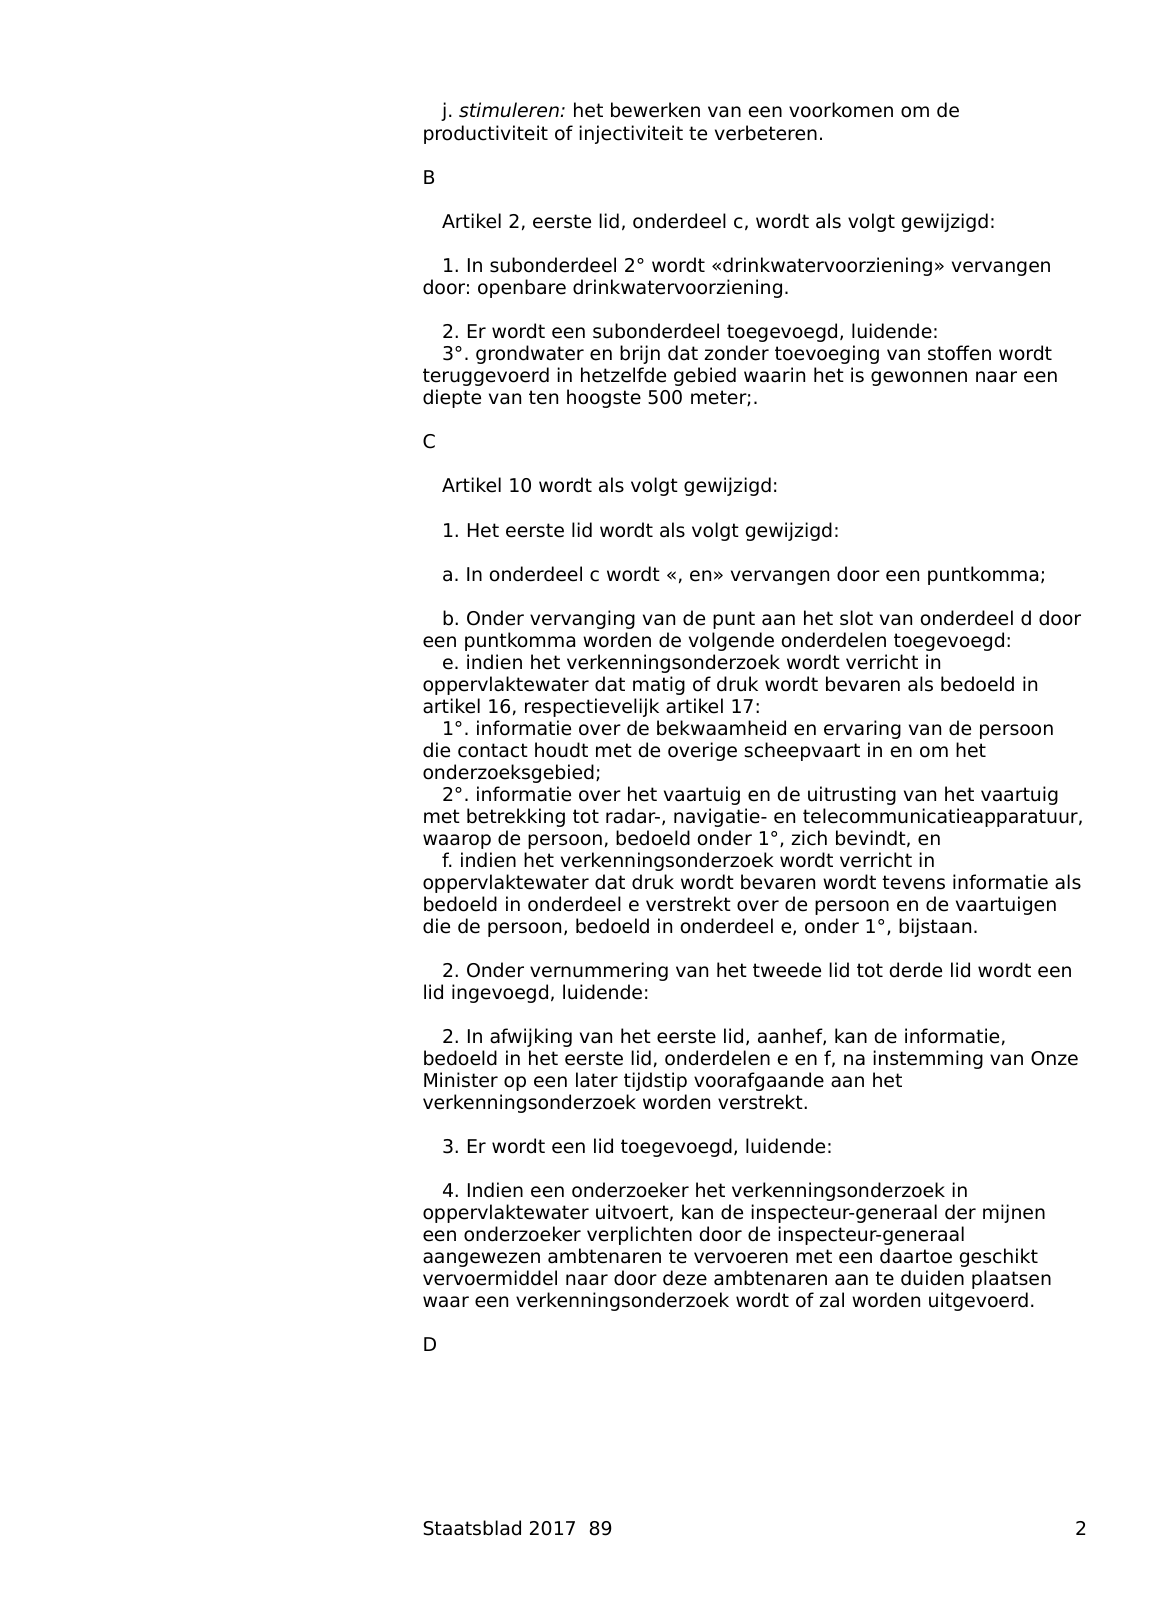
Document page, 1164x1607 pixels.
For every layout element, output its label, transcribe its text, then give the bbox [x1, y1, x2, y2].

text 1. Het eerste lid wordt als volgt gewijzigd: [422, 519, 1087, 541]
text 2. Onder vernummering van het tweede lid tot derde lid wordt een lid ingevoegd, luidende: [422, 960, 1087, 1004]
text B [422, 167, 1087, 188]
text Artikel 10 wordt als volgt gewijzigd: [422, 475, 1087, 497]
text 4. Indien een onderzoeker het verkenningsonderzoek in oppervlaktewater uitvoert, kan de inspecteur-generaal der mijnen een onderzoeker verplichten door de inspecteur-generaal aangewezen ambtenaren te vervoeren met een daartoe geschikt vervoermiddel naar door deze ambtenaren aan te duiden plaatsen waar een verkenningsonderzoek wordt of zal worden uitgevoerd. [422, 1180, 1087, 1312]
text f. indien het verkenningsonderzoek wordt verricht in oppervlaktewater dat druk wordt bevaren wordt tevens informatie als bedoeld in onderdeel e verstrekt over de persoon en de vaartuigen die de persoon, bedoeld in onderdeel e, onder 1°, bijstaan. [422, 849, 1087, 937]
text 1°. informatie over de bekwaamheid en ervaring van de persoon die contact houdt met de overige scheepvaart in en om het onderzoeksgebied; [422, 718, 1087, 784]
text 2. In afwijking van het eerste lid, aanhef, kan de informatie, bedoeld in het eerste lid, onderdelen e en f, na instemming van Onze Minister op een later tijdstip voorafgaande aan het verkenningsonderzoek worden verstrekt. [422, 1026, 1087, 1114]
text b. Onder vervanging van de punt aan het slot van onderdeel d door een puntkomma worden de volgende onderdelen toegevoegd: [422, 608, 1087, 652]
text Artikel 2, eerste lid, onderdeel c, wordt als volgt gewijzigd: [422, 211, 1087, 233]
text 2. Er wordt een subonderdeel toegevoegd, luidende: [422, 321, 1087, 343]
text C [422, 431, 1087, 453]
text a. In onderdeel c wordt «, en» vervangen door een puntkomma; [422, 564, 1087, 586]
text 1. In subonderdeel 2° wordt «drinkwatervoorziening» vervangen door: openbare drinkwatervoorziening. [422, 255, 1087, 299]
text e. indien het verkenningsonderzoek wordt verricht in oppervlaktewater dat matig of druk wordt bevaren als bedoeld in artikel 16, respectievelijk artikel 17: [422, 652, 1087, 718]
text D [422, 1334, 1087, 1356]
text 3. Er wordt een lid toegevoegd, luidende: [422, 1136, 1087, 1158]
text 2°. informatie over het vaartuig en de uitrusting van het vaartuig met betrekking tot radar-, navigatie- en telecommunicatieapparatuur, waarop de persoon, bedoeld onder 1°, zich bevindt, en [422, 784, 1087, 849]
text 3°. grondwater en brijn dat zonder toevoeging van stoffen wordt teruggevoerd in hetzelfde gebied waarin het is gewonnen naar een diepte van ten hoogste 500 meter;. [422, 343, 1087, 409]
text j. stimuleren: het bewerken van een voorkomen om de productiviteit of injectiviteit te verbeteren. [422, 100, 1087, 144]
